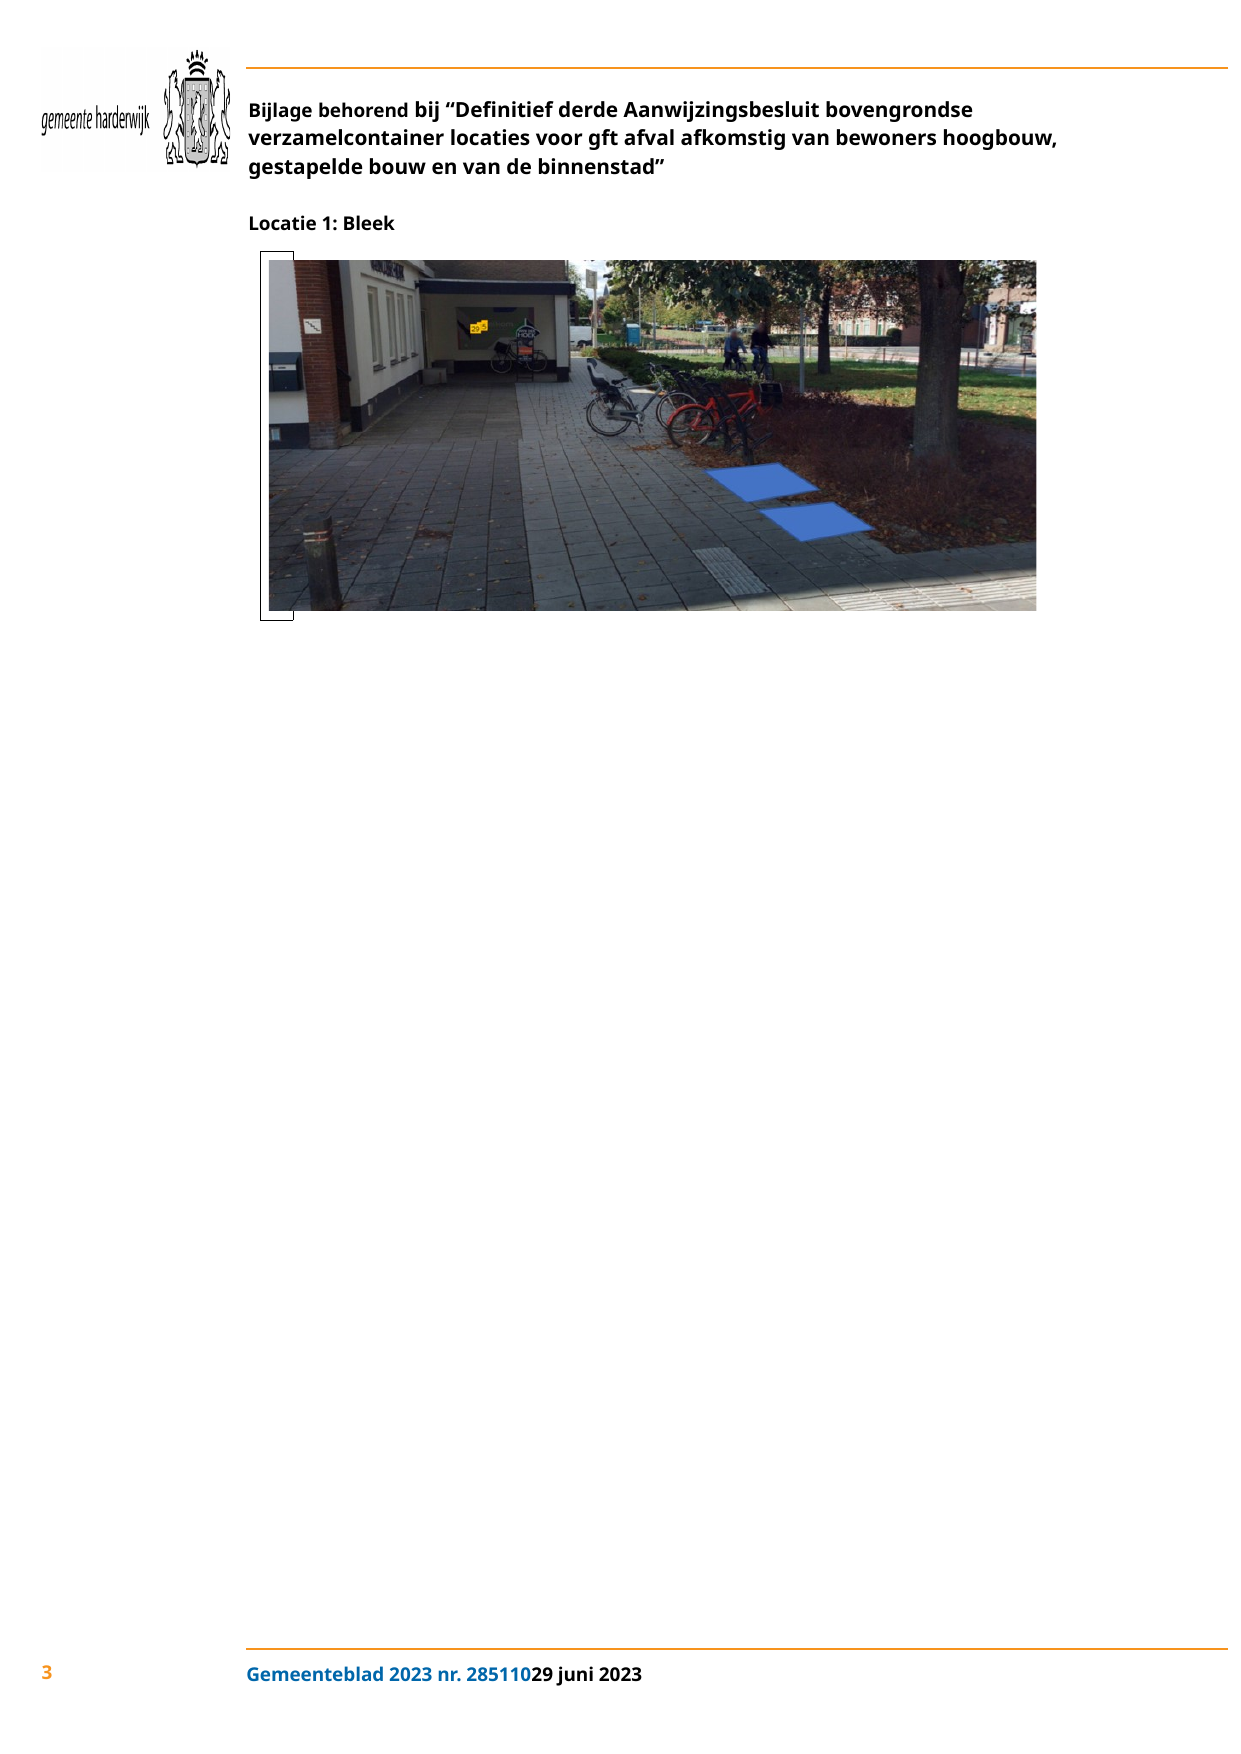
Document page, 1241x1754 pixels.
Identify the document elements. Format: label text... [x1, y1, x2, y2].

text Bijlage behorend bij “Definitief derde Aanwijzingsbesluit bovengrondse verzamelcontainer locaties voor gft afval afkomstig van bewoners hoogbouw, gestapelde bouw en van de binnenstad” [248, 95, 1152, 180]
text Locatie 1: Bleek [248, 210, 1152, 236]
picture [268, 260, 1037, 611]
picture [41, 47, 231, 172]
